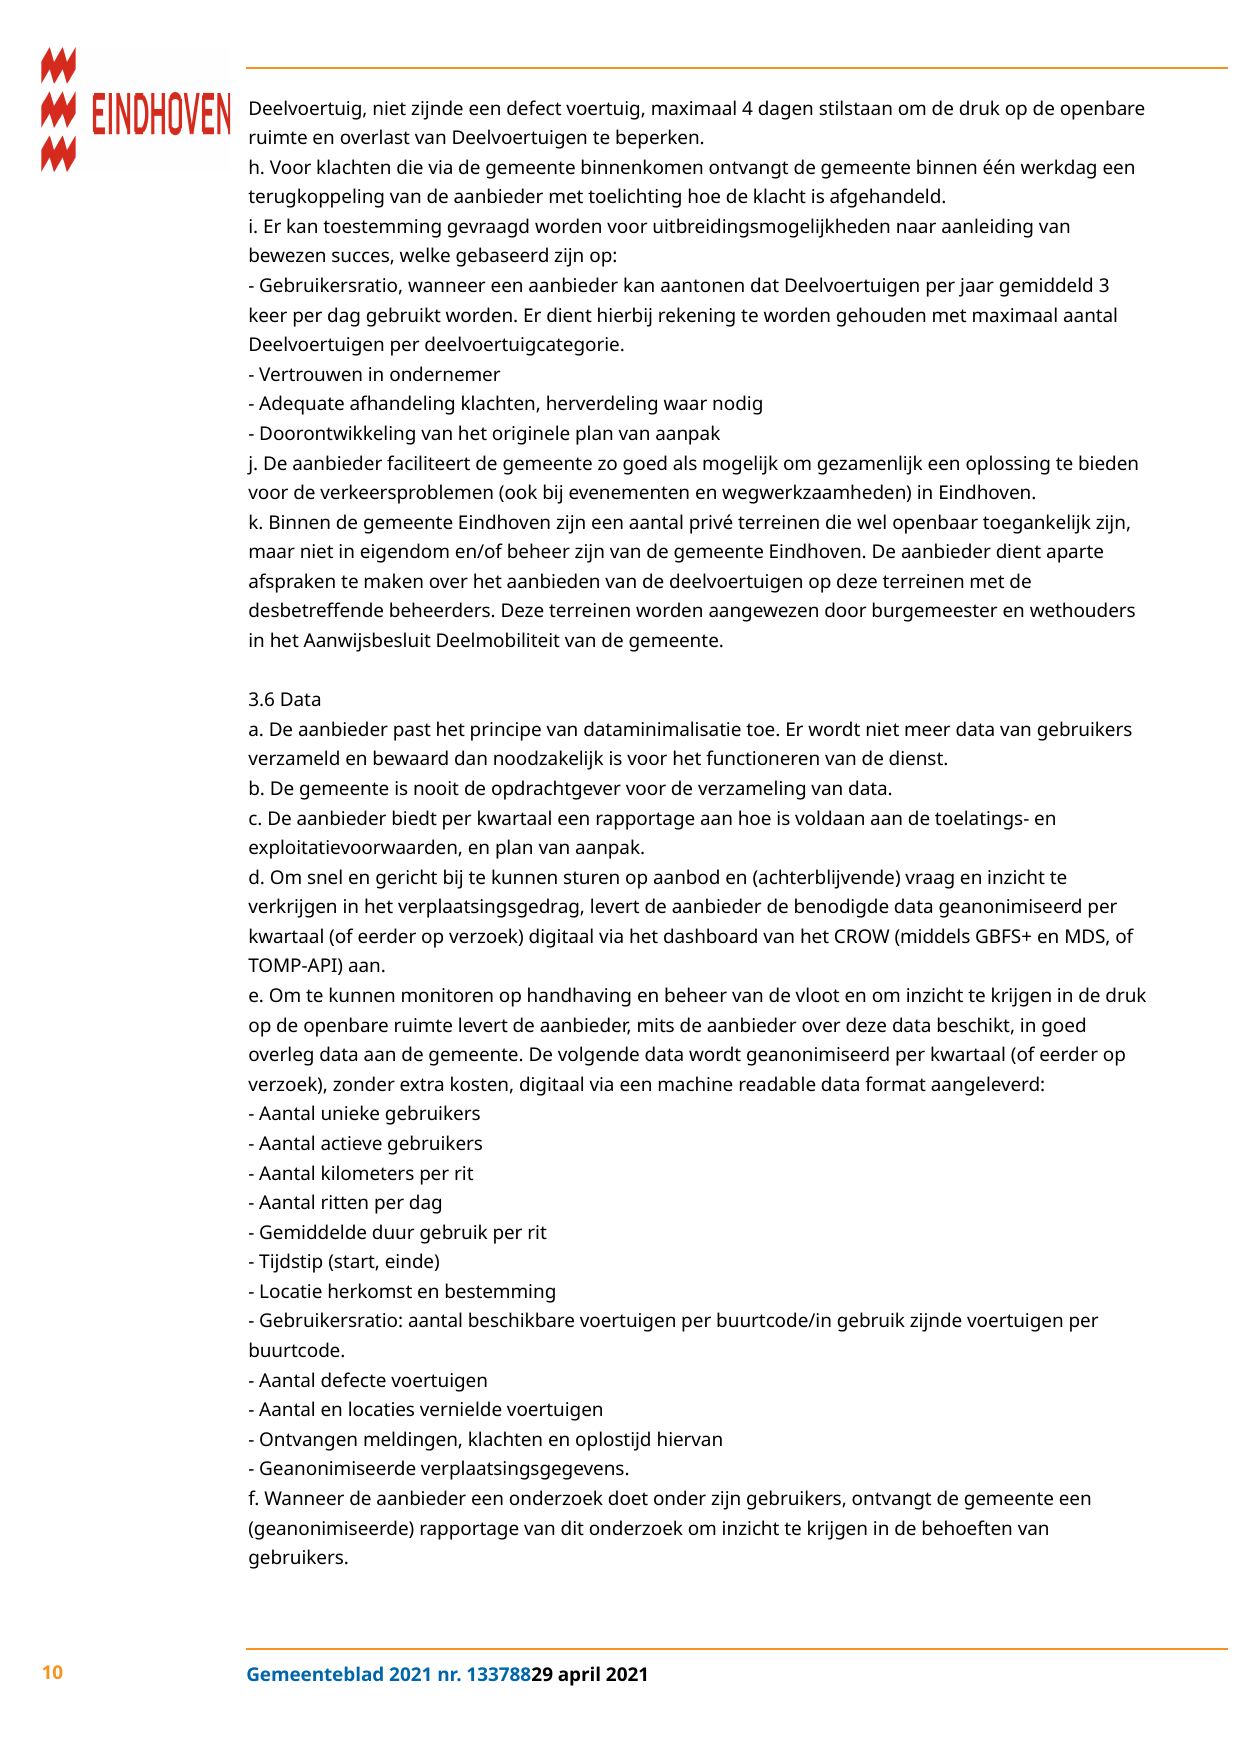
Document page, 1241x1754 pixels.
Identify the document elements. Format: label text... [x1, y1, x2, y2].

text - Aantal unieke gebruikers [248, 1101, 1152, 1126]
text i. Er kan toestemming gevraagd worden voor uitbreidingsmogelijkheden naar aanleiding van bewezen succes, welke gebaseerd zijn op: [248, 213, 1152, 268]
text - Adequate afhandeling klachten, herverdeling waar nodig [248, 391, 1152, 416]
text - Vertrouwen in ondernemer [248, 361, 1152, 387]
text - Aantal actieve gebruikers [248, 1130, 1152, 1156]
text h. Voor klachten die via de gemeente binnenkomen ontvangt de gemeente binnen één werkdag een terugkoppeling van de aanbieder met toelichting hoe de klacht is afgehandeld. [248, 154, 1152, 209]
text j. De aanbieder faciliteert de gemeente zo goed als mogelijk om gezamenlijk een oplossing te bieden voor de verkeersproblemen (ook bij evenementen en wegwerkzaamheden) in Eindhoven. [248, 450, 1152, 505]
picture [41, 47, 231, 172]
text d. Om snel en gericht bij te kunnen sturen op aanbod en (achterblijvende) vraag en inzicht te verkrijgen in het verplaatsingsgedrag, levert de aanbieder de benodigde data geanonimiseerd per kwartaal (of eerder op verzoek) digitaal via het dashboard van het CROW (middels GBFS+ en MDS, of TOMP-API) aan. [248, 864, 1152, 978]
text - Gebruikersratio: aantal beschikbare voertuigen per buurtcode/in gebruik zijnde voertuigen per buurtcode. [248, 1308, 1152, 1363]
text - Tijdstip (start, einde) [248, 1248, 1152, 1274]
text Deelvoertuig, niet zijnde een defect voertuig, maximaal 4 dagen stilstaan om de druk op de openbare ruimte en overlast van Deelvoertuigen te beperken. [248, 95, 1152, 150]
text - Aantal defecte voertuigen [248, 1367, 1152, 1393]
text b. De gemeente is nooit de opdrachtgever voor de verzameling van data. [248, 775, 1152, 801]
text - Gebruikersratio, wanneer een aanbieder kan aantonen dat Deelvoertuigen per jaar gemiddeld 3 keer per dag gebruikt worden. Er dient hierbij rekening te worden gehouden met maximaal aantal Deelvoertuigen per deelvoertuigcategorie. [248, 272, 1152, 357]
text - Ontvangen meldingen, klachten en oplostijd hiervan [248, 1426, 1152, 1452]
text c. De aanbieder biedt per kwartaal een rapportage aan hoe is voldaan aan de toelatings- en exploitatievoorwaarden, en plan van aanpak. [248, 805, 1152, 860]
text - Doorontwikkeling van het originele plan van aanpak [248, 420, 1152, 446]
text - Gemiddelde duur gebruik per rit [248, 1219, 1152, 1245]
text f. Wanneer de aanbieder een onderzoek doet onder zijn gebruikers, ontvangt de gemeente een (geanonimiseerde) rapportage van dit onderzoek om inzicht te krijgen in de behoeften van gebruikers. [248, 1485, 1152, 1570]
text e. Om te kunnen monitoren op handhaving en beheer van de vloot en om inzicht te krijgen in de druk op de openbare ruimte levert de aanbieder, mits de aanbieder over deze data beschikt, in goed overleg data aan de gemeente. De volgende data wordt geanonimiseerd per kwartaal (of eerder op verzoek), zonder extra kosten, digitaal via een machine readable data format aangeleverd: [248, 982, 1152, 1097]
text 3.6 Data [248, 686, 1152, 712]
text a. De aanbieder past het principe van dataminimalisatie toe. Er wordt niet meer data van gebruikers verzameld en bewaard dan noodzakelijk is voor het functioneren van de dienst. [248, 716, 1152, 771]
text - Aantal ritten per dag [248, 1189, 1152, 1215]
text k. Binnen de gemeente Eindhoven zijn een aantal privé terreinen die wel openbaar toegankelijk zijn, maar niet in eigendom en/of beheer zijn van de gemeente Eindhoven. De aanbieder dient aparte afspraken te maken over het aanbieden van de deelvoertuigen op deze terreinen met de desbetreffende beheerders. Deze terreinen worden aangewezen door burgemeester en wethouders in het Aanwijsbesluit Deelmobiliteit van de gemeente. [248, 509, 1152, 653]
text - Locatie herkomst en bestemming [248, 1278, 1152, 1304]
text - Geanonimiseerde verplaatsingsgegevens. [248, 1456, 1152, 1481]
text - Aantal kilometers per rit [248, 1160, 1152, 1186]
text - Aantal en locaties vernielde voertuigen [248, 1396, 1152, 1422]
